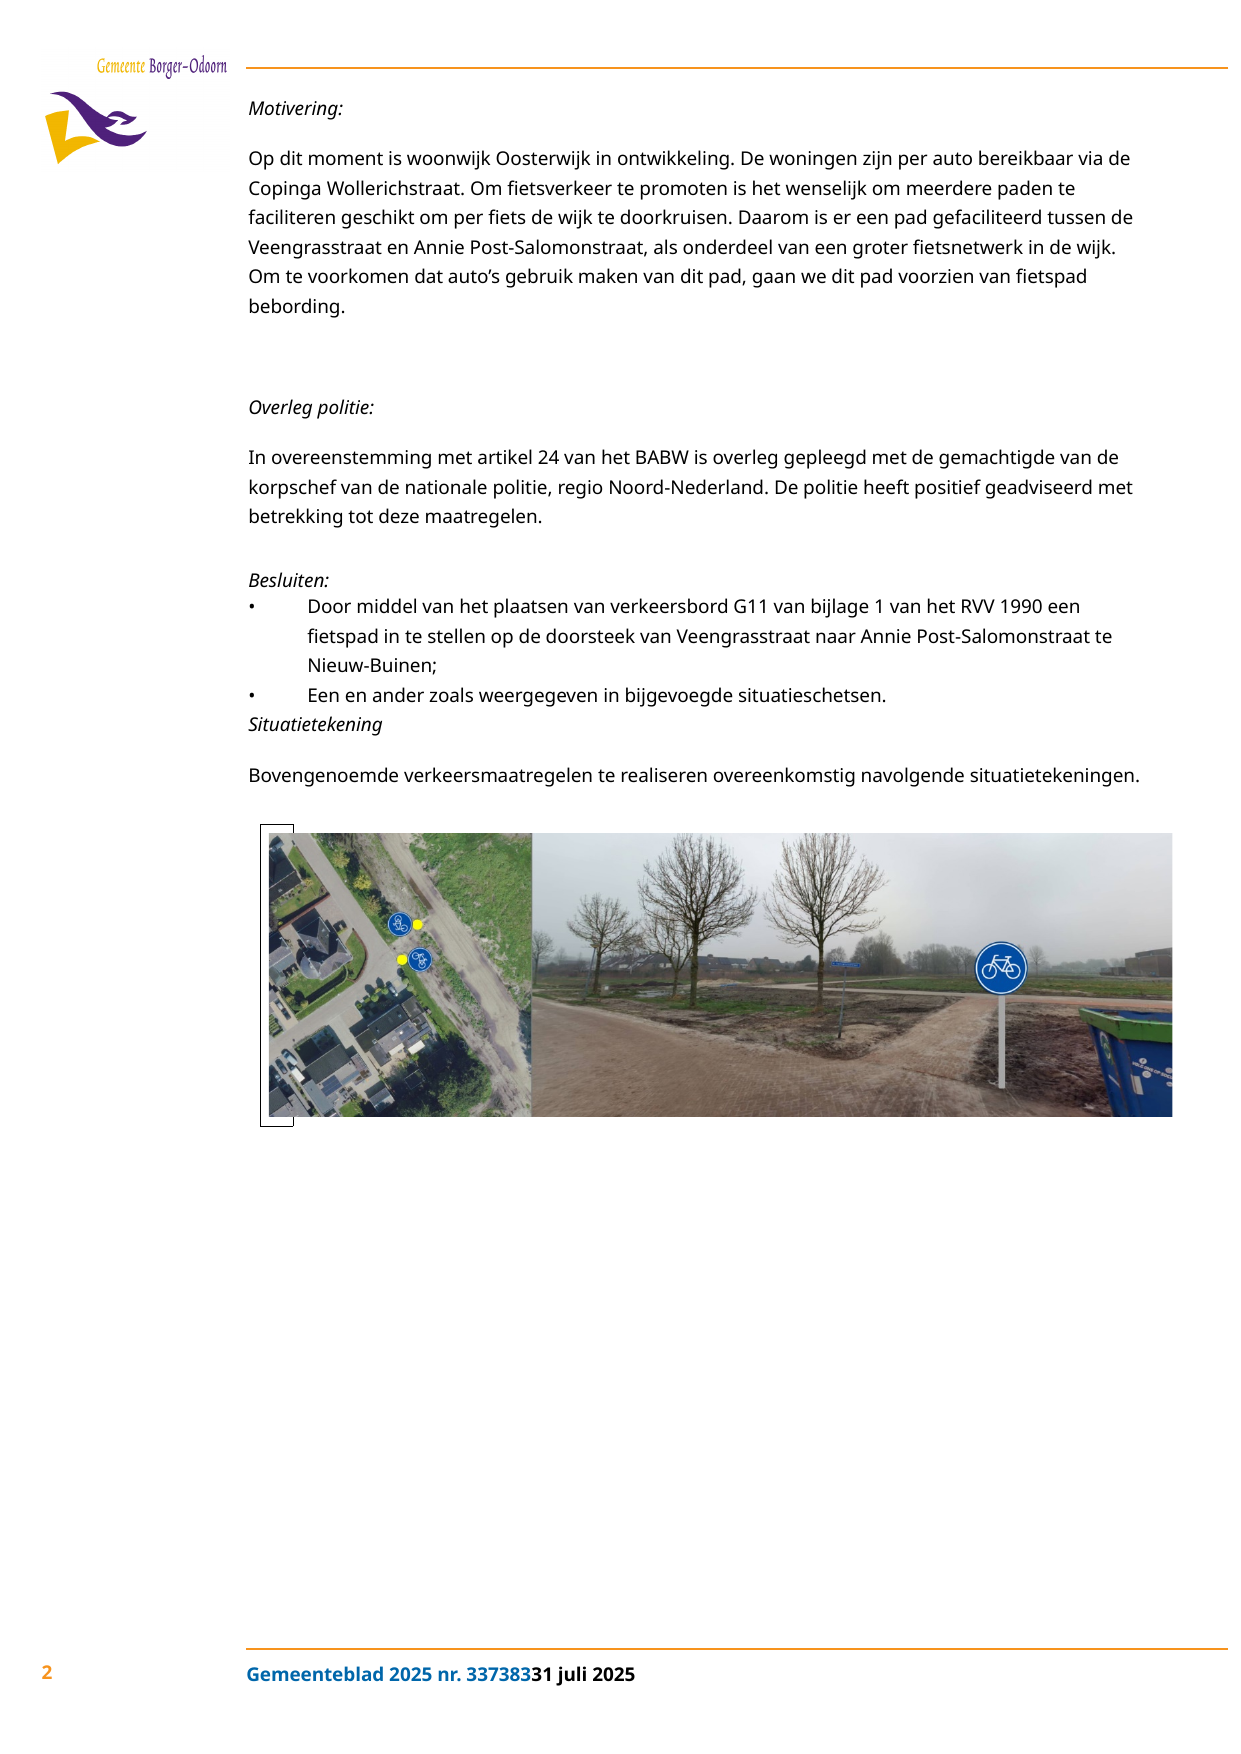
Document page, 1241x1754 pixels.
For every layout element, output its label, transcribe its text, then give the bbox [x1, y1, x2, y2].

text Situatietekening [248, 712, 1152, 737]
text Bovengenoemde verkeersmaatregelen te realiseren overeenkomstig navolgende situatietekeningen. [248, 762, 1152, 788]
picture [268, 833, 1173, 1117]
picture [41, 47, 231, 172]
list Een en ander zoals weergegeven in bijgevoegde situatieschetsen. [248, 682, 1152, 708]
text Overleg politie: [248, 394, 1152, 420]
text In overeenstemming met artikel 24 van het BABW is overleg gepleegd met de gemachtigde van de korpschef van de nationale politie, regio Noord-Nederland. De politie heeft positief geadviseerd met betrekking tot deze maatregelen. [248, 444, 1152, 529]
list Door middel van het plaatsen van verkeersbord G11 van bijlage 1 van het RVV 1990 een fietspad in te stellen op de doorsteek van Veengrasstraat naar Annie Post-Salomonstraat te Nieuw-Buinen; [248, 593, 1152, 678]
text Motivering: [248, 95, 1152, 121]
text Op dit moment is woonwijk Oosterwijk in ontwikkeling. De woningen zijn per auto bereikbaar via de Copinga Wollerichstraat. Om fietsverkeer te promoten is het wenselijk om meerdere paden te faciliteren geschikt om per fiets de wijk te doorkruisen. Daarom is er een pad gefaciliteerd tussen de Veengrasstraat en Annie Post-Salomonstraat, als onderdeel van een groter fietsnetwerk in de wijk. Om te voorkomen dat auto’s gebruik maken van dit pad, gaan we dit pad voorzien van fietspad bebording. [248, 145, 1152, 319]
text Besluiten: [248, 567, 1152, 593]
